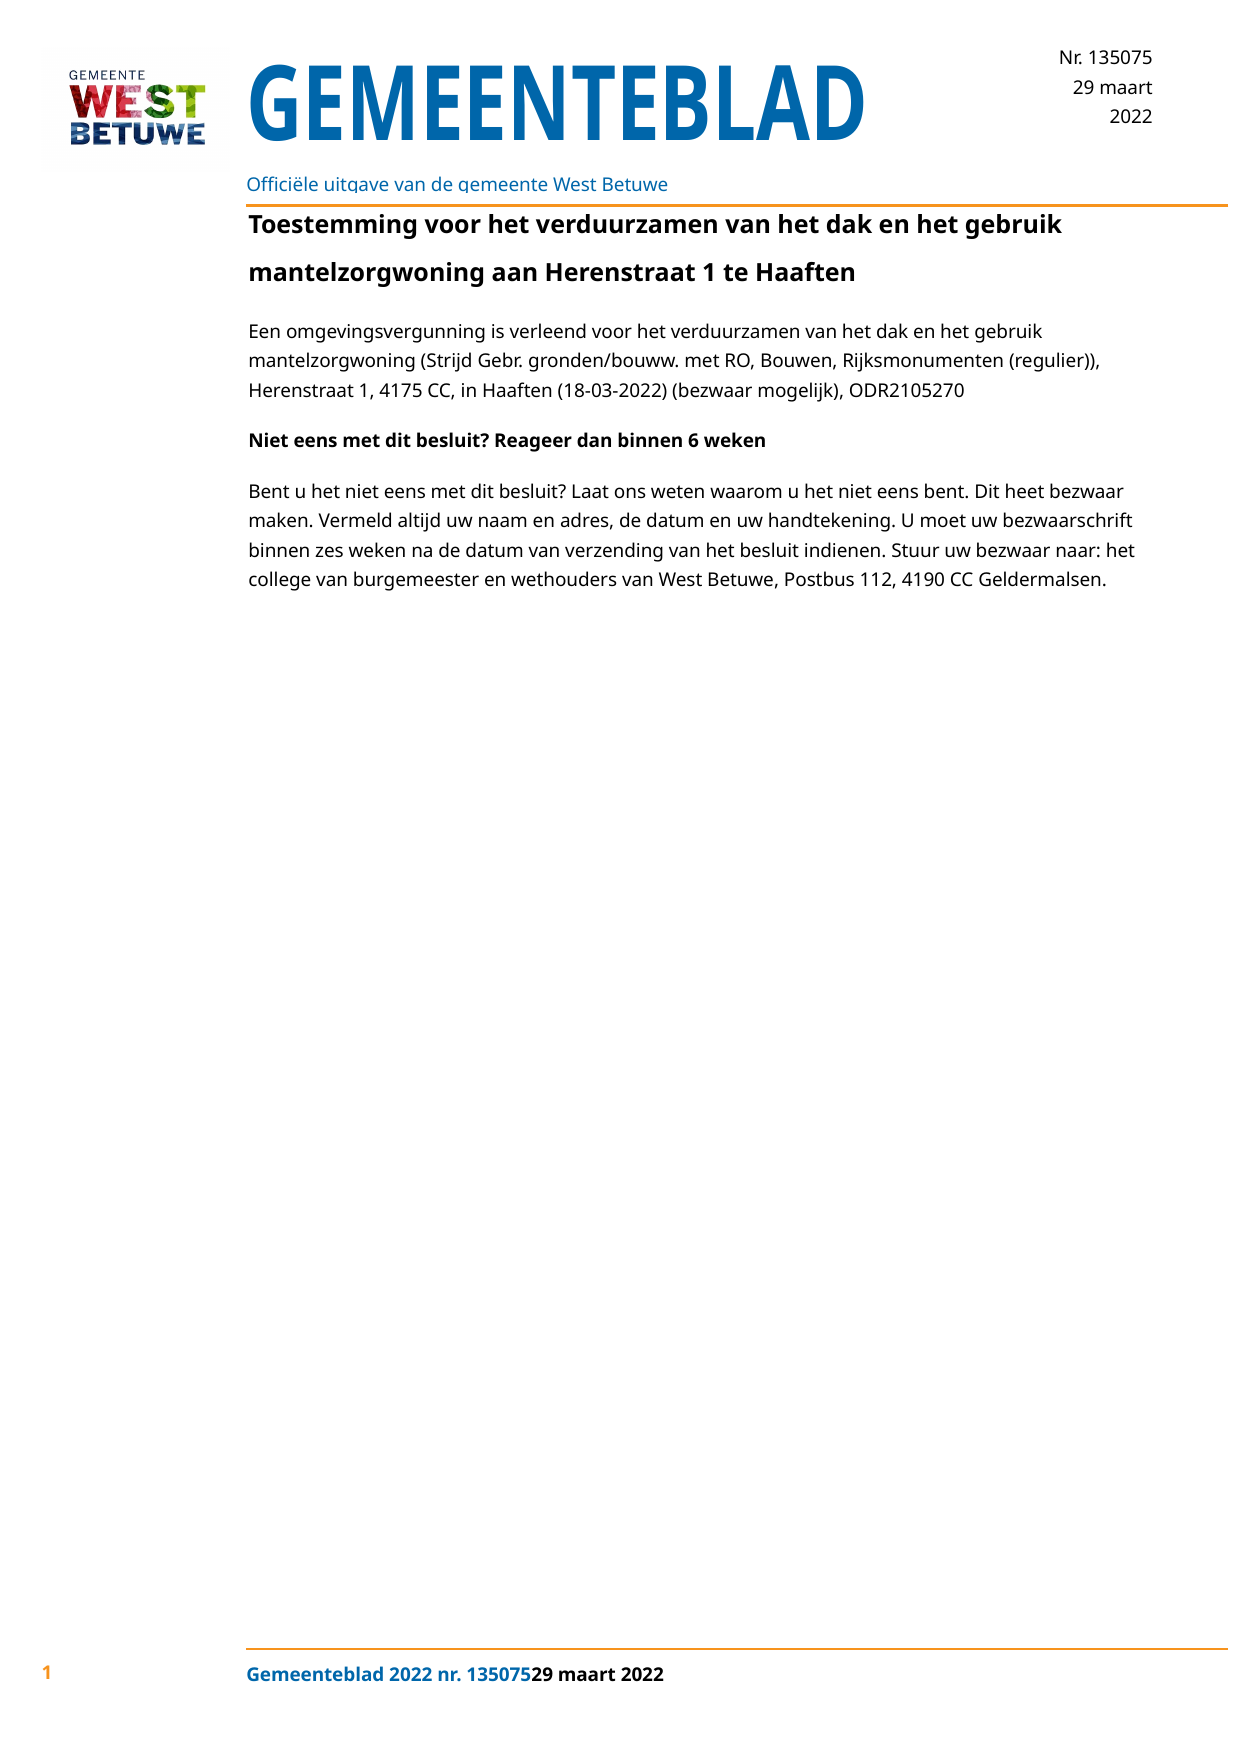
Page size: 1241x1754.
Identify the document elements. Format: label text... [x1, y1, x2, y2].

text Toestemming voor het verduurzamen van het dak en het gebruik mantelzorgwoning aan Herenstraat 1 te Haaften [248, 207, 1152, 288]
text Bent u het niet eens met dit besluit? Laat ons weten waarom u het niet eens bent. Dit heet bezwaar maken. Vermeld altijd uw naam en adres, de datum en uw handtekening. U moet uw bezwaarschrift binnen zes weken na de datum van verzending van het besluit indienen. Stuur uw bezwaar naar: het college van burgemeester en wethouders van West Betuwe, Postbus 112, 4190 CC Geldermalsen. [248, 478, 1152, 592]
text Niet eens met dit besluit? Reageer dan binnen 6 weken [248, 427, 1152, 453]
picture [41, 47, 231, 172]
text Een omgevingsvergunning is verleend voor het verduurzamen van het dak en het gebruik mantelzorgwoning (Strijd Gebr. gronden/bouww. met RO, Bouwen, Rijksmonumenten (regulier)), Herenstraat 1, 4175 CC, in Haaften (18-03-2022) (bezwaar mogelijk), ODR2105270 [248, 318, 1152, 403]
